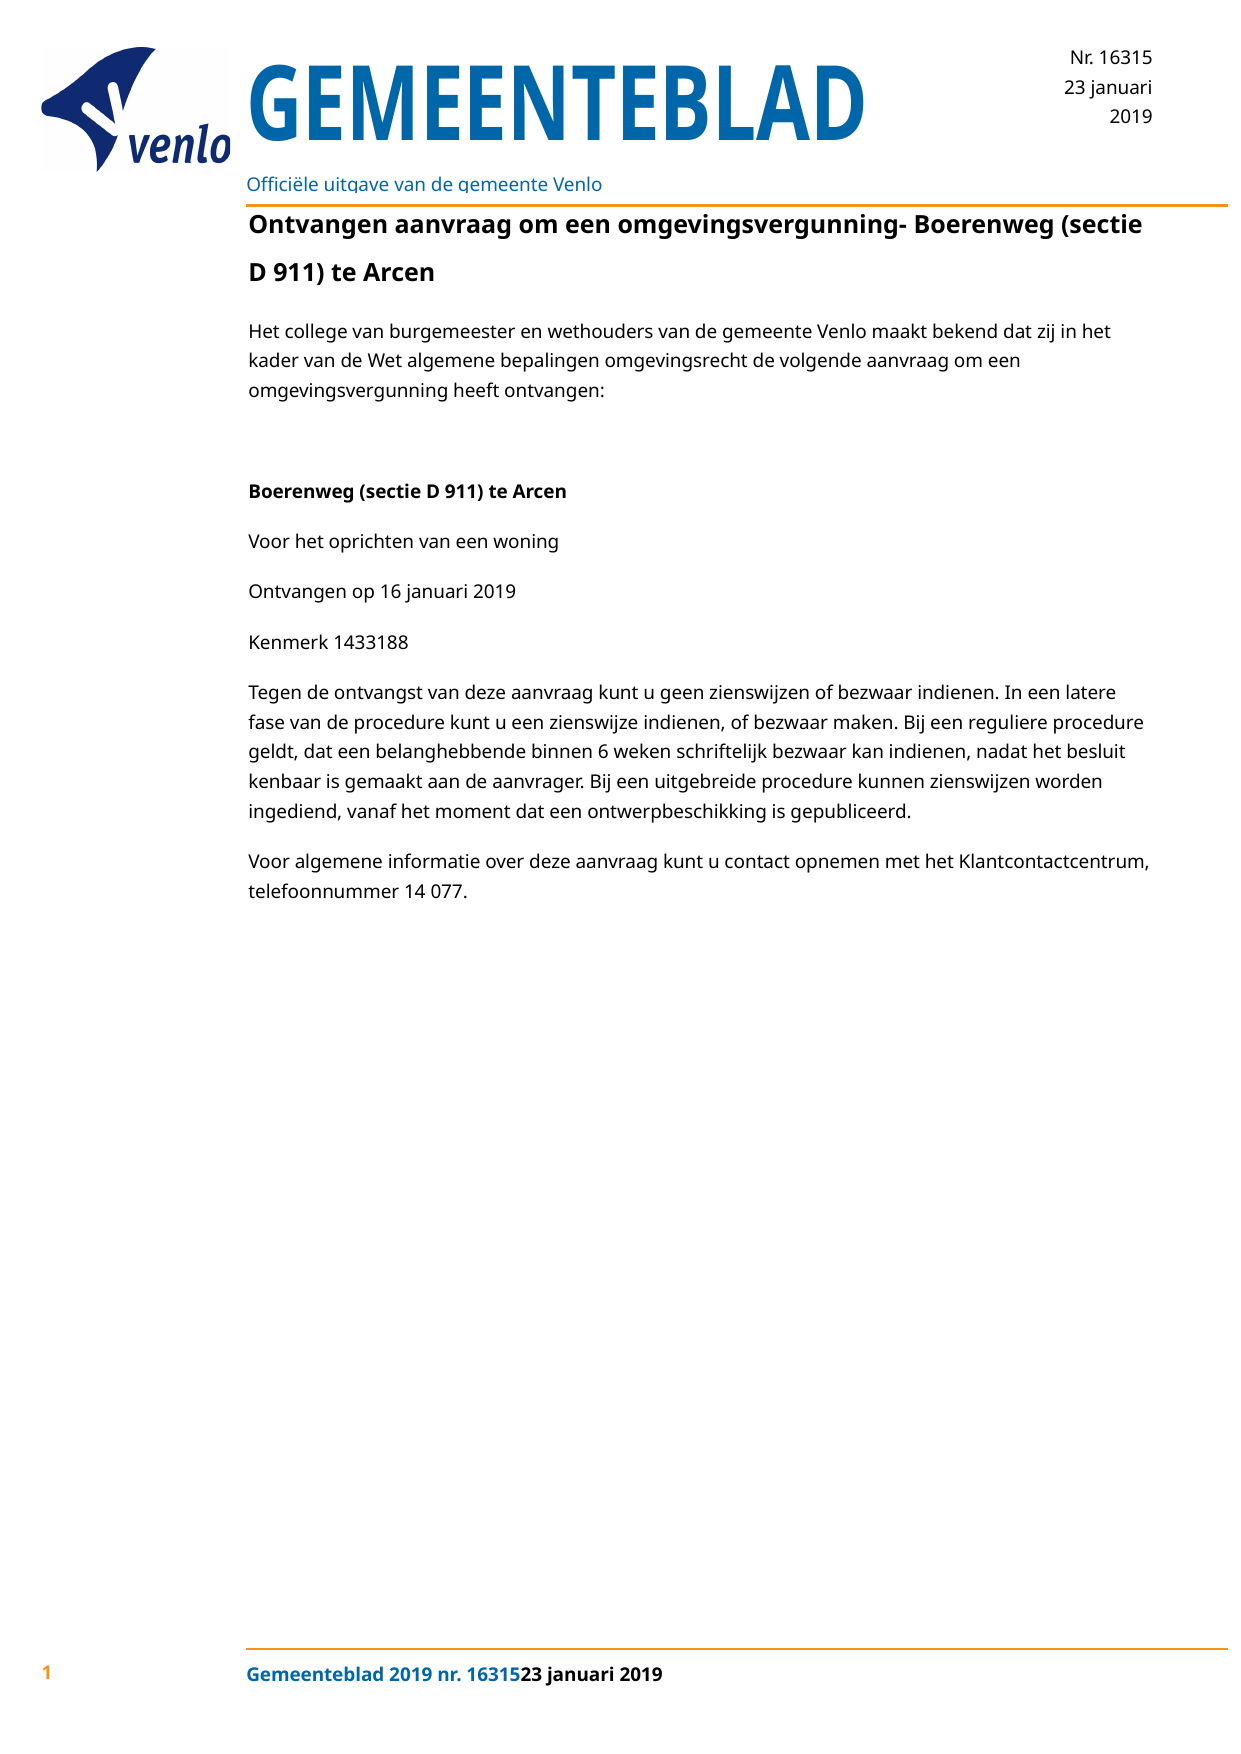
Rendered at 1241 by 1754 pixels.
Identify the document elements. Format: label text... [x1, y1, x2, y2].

text Tegen de ontvangst van deze aanvraag kunt u geen zienswijzen of bezwaar indienen. In een latere fase van de procedure kunt u een zienswijze indienen, of bezwaar maken. Bij een reguliere procedure geldt, dat een belanghebbende binnen 6 weken schriftelijk bezwaar kan indienen, nadat het besluit kenbaar is gemaakt aan de aanvrager. Bij een uitgebreide procedure kunnen zienswijzen worden ingediend, vanaf het moment dat een ontwerpbeschikking is gepubliceerd. [248, 679, 1152, 824]
picture [41, 47, 231, 172]
text Kenmerk 1433188 [248, 629, 1152, 655]
text Ontvangen aanvraag om een omgevingsvergunning- Boerenweg (sectie D 911) te Arcen [248, 207, 1152, 288]
text Boerenweg (sectie D 911) te Arcen [248, 478, 1152, 504]
text Ontvangen op 16 januari 2019 [248, 579, 1152, 604]
text Het college van burgemeester en wethouders van de gemeente Venlo maakt bekend dat zij in het kader van de Wet algemene bepalingen omgevingsrecht de volgende aanvraag om een omgevingsvergunning heeft ontvangen: [248, 318, 1152, 403]
text Voor algemene informatie over deze aanvraag kunt u contact opnemen met het Klantcontactcentrum, telefoonnummer 14 077. [248, 848, 1152, 904]
text Voor het oprichten van een woning [248, 528, 1152, 554]
